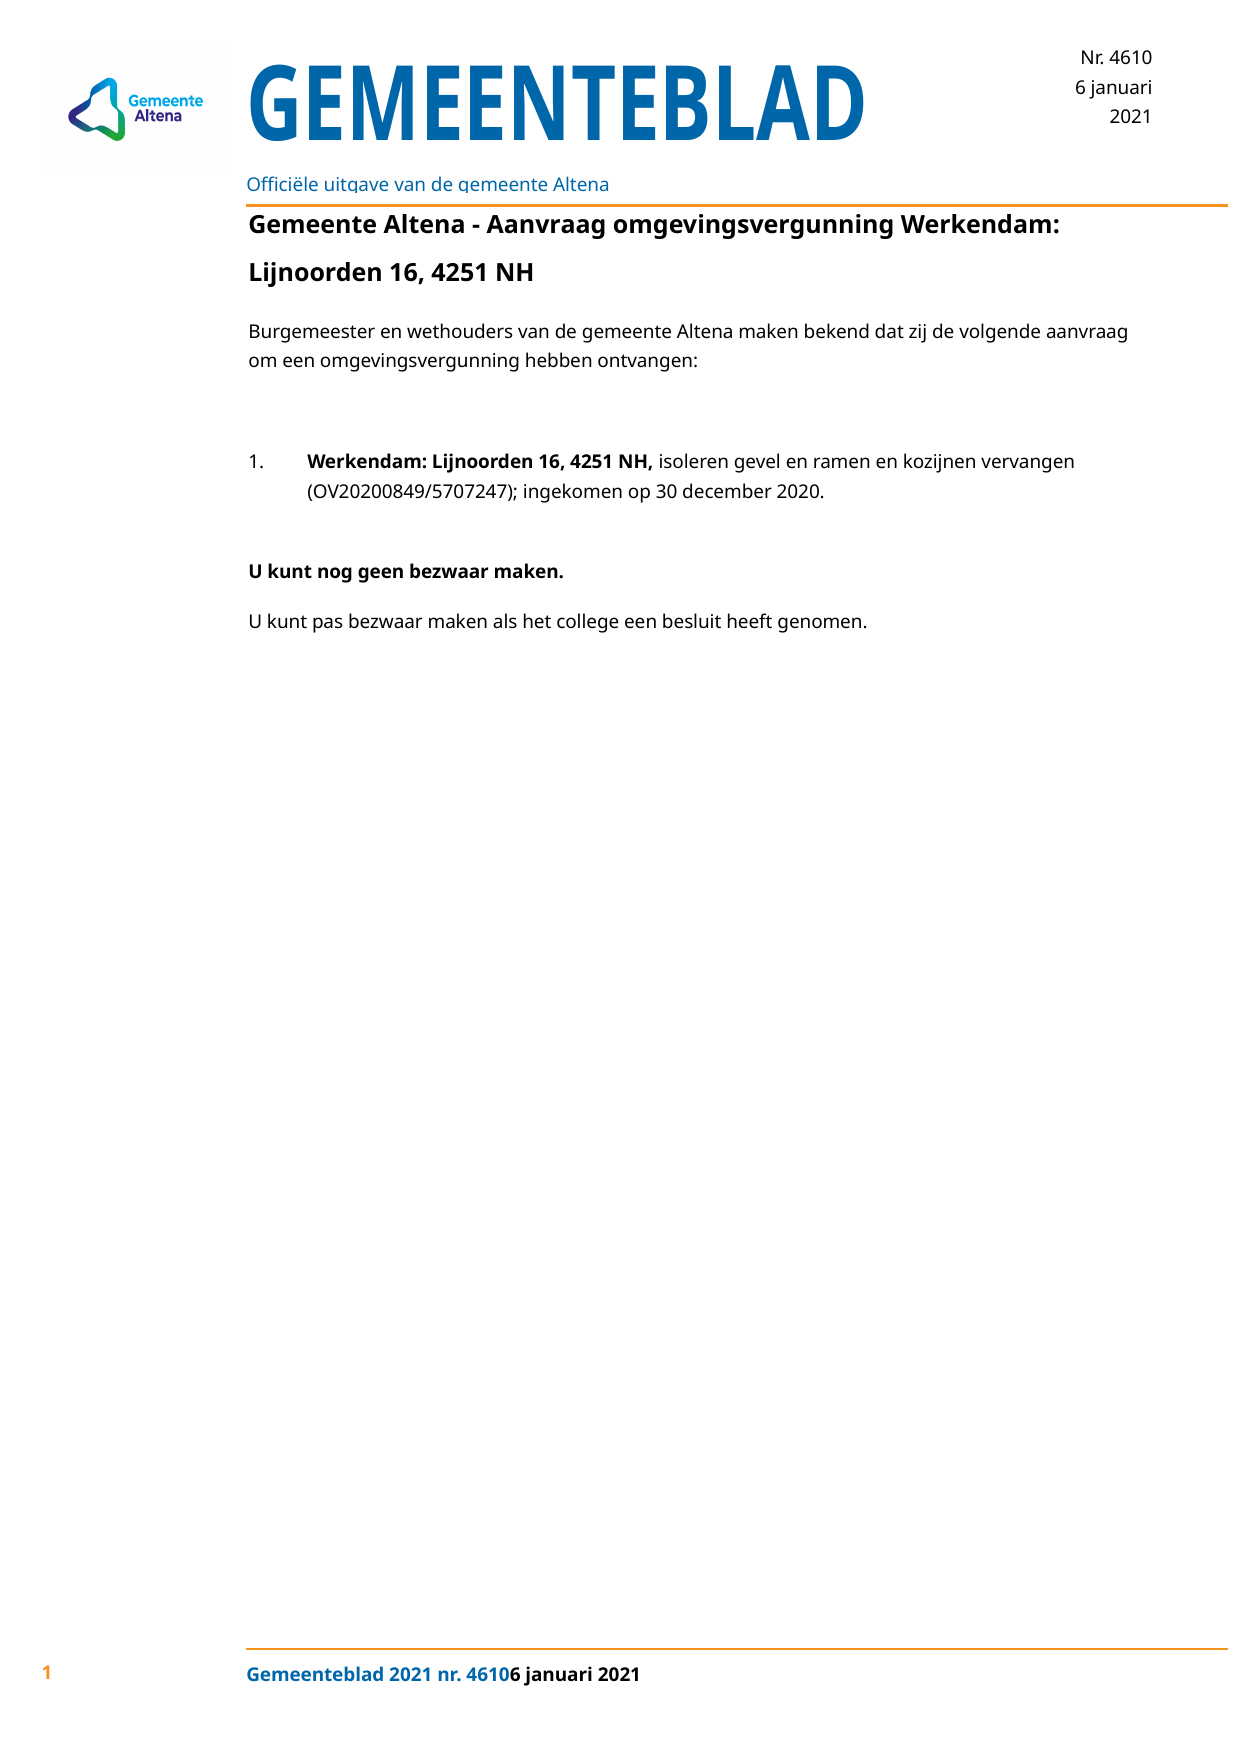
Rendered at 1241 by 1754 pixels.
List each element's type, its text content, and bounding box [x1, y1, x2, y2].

list Werkendam: Lijnoorden 16, 4251 NH, isoleren gevel en ramen en kozijnen vervangen (OV20200849/5707247); ingekomen op 30 december 2020. [248, 448, 1152, 504]
text U kunt nog geen bezwaar maken. [248, 558, 1152, 584]
text Gemeente Altena - Aanvraag omgevingsvergunning Werkendam: Lijnoorden 16, 4251 NH [248, 207, 1152, 288]
text Burgemeester en wethouders van de gemeente Altena maken bekend dat zij de volgende aanvraag om een omgevingsvergunning hebben ontvangen: [248, 318, 1152, 373]
picture [41, 47, 231, 172]
text U kunt pas bezwaar maken als het college een besluit heeft genomen. [248, 608, 1152, 634]
